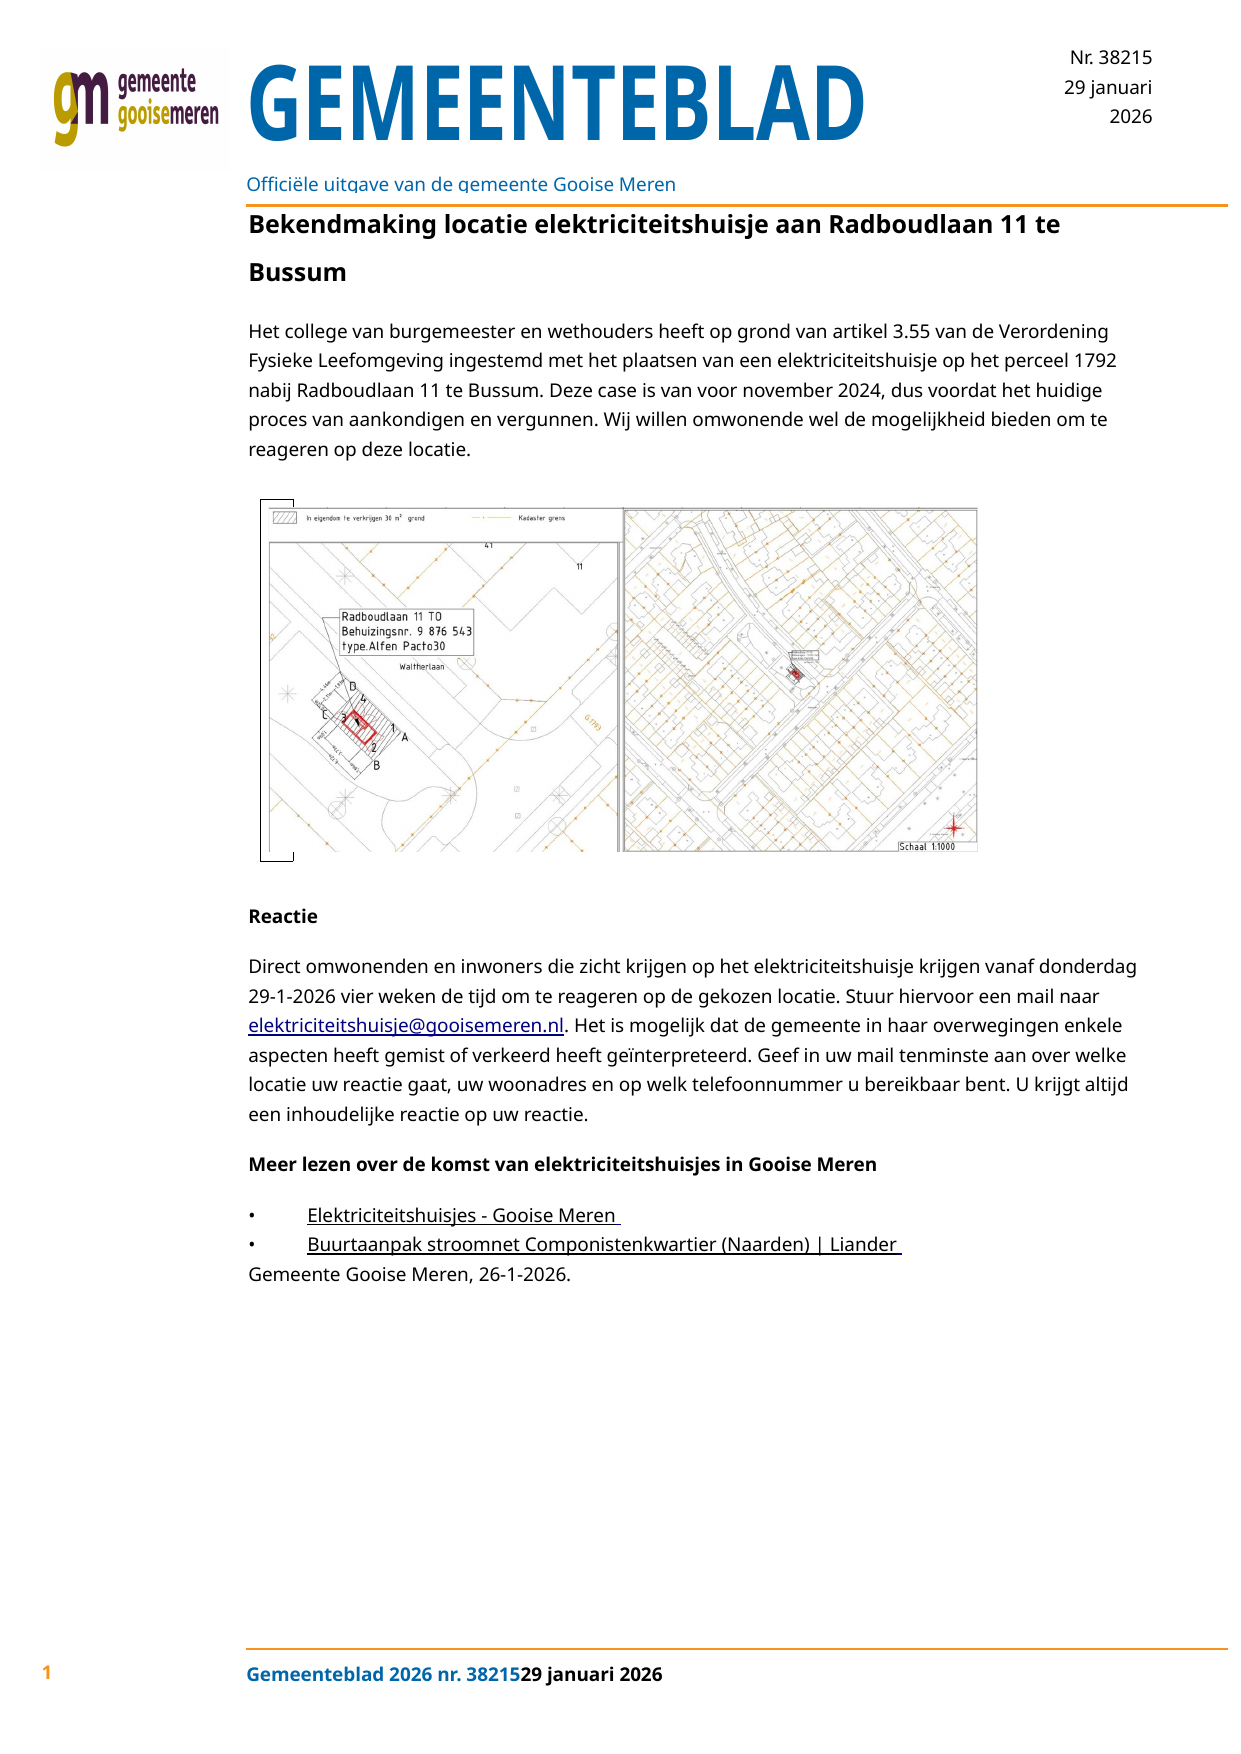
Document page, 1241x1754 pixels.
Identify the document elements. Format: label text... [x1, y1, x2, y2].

list Elektriciteitshuisjes - Gooise Meren [248, 1202, 1152, 1228]
list Buurtaanpak stroomnet Componistenkwartier (Naarden) | Liander [248, 1232, 1152, 1257]
text Direct omwonenden en inwoners die zicht krijgen op het elektriciteitshuisje krijgen vanaf donderdag 29-1-2026 vier weken de tijd om te reageren op de gekozen locatie. Stuur hiervoor een mail naar elektriciteitshuisje@gooisemeren.nl. Het is mogelijk dat de gemeente in haar overwegingen enkele aspecten heeft gemist of verkeerd heeft geïnterpreteerd. Geef in uw mail tenminste aan over welke locatie uw reactie gaat, uw woonadres en op welk telefoonnummer u bereikbaar bent. U krijgt altijd een inhoudelijke reactie op uw reactie. [248, 953, 1152, 1127]
text Bekendmaking locatie elektriciteitshuisje aan Radboudlaan 11 te Bussum [248, 207, 1152, 288]
text Meer lezen over de komst van elektriciteitshuisjes in Gooise Meren [248, 1152, 1152, 1177]
picture [41, 47, 231, 172]
picture [268, 507, 978, 852]
text Gemeente Gooise Meren, 26-1-2026. [248, 1261, 1152, 1287]
text Reactie [248, 903, 1152, 929]
text Het college van burgemeester en wethouders heeft op grond van artikel 3.55 van de Verordening Fysieke Leefomgeving ingestemd met het plaatsen van een elektriciteitshuisje op het perceel 1792 nabij Radboudlaan 11 te Bussum. Deze case is van voor november 2024, dus voordat het huidige proces van aankondigen en vergunnen. Wij willen omwonende wel de mogelijkheid bieden om te reageren op deze locatie. [248, 318, 1152, 462]
